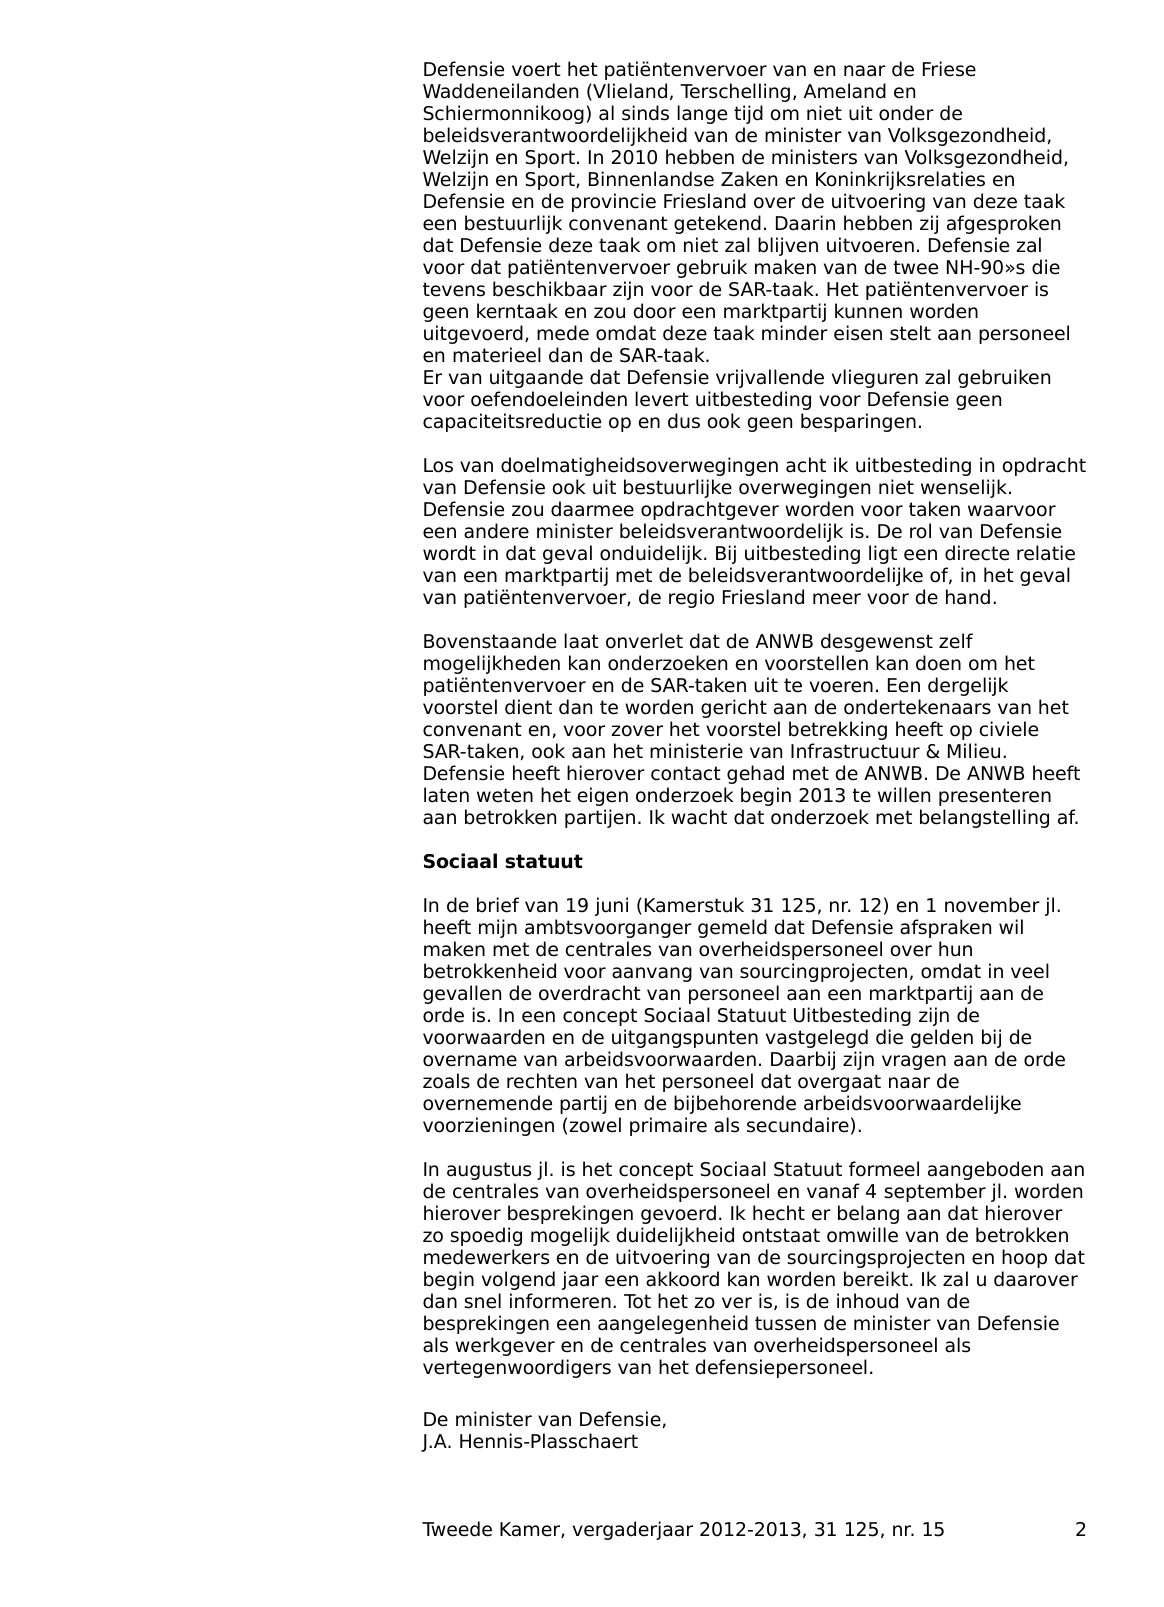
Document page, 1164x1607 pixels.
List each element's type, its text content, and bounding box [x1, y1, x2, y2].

text De minister van Defensie, J.A. Hennis-Plasschaert [422, 1409, 1087, 1453]
text Los van doelmatigheidsoverwegingen acht ik uitbesteding in opdracht van Defensie ook uit bestuurlijke overwegingen niet wenselijk. Defensie zou daarmee opdrachtgever worden voor taken waarvoor een andere minister beleidsverantwoordelijk is. De rol van Defensie wordt in dat geval onduidelijk. Bij uitbesteding ligt een directe relatie van een marktpartij met de beleidsverantwoordelijke of, in het geval van patiëntenvervoer, de regio Friesland meer voor de hand. [422, 455, 1087, 609]
subtitle Sociaal statuut [422, 851, 1087, 873]
text Er van uitgaande dat Defensie vrijvallende vlieguren zal gebruiken voor oefendoeleinden levert uitbesteding voor Defensie geen capaciteitsreductie op en dus ook geen besparingen. [422, 367, 1087, 433]
text Bovenstaande laat onverlet dat de ANWB desgewenst zelf mogelijkheden kan onderzoeken en voorstellen kan doen om het patiëntenvervoer en de SAR-taken uit te voeren. Een dergelijk voorstel dient dan te worden gericht aan de ondertekenaars van het convenant en, voor zover het voorstel betrekking heeft op civiele SAR-taken, ook aan het ministerie van Infrastructuur & Milieu. Defensie heeft hierover contact gehad met de ANWB. De ANWB heeft laten weten het eigen onderzoek begin 2013 te willen presenteren aan betrokken partijen. Ik wacht dat onderzoek met belangstelling af. [422, 631, 1087, 829]
text Defensie voert het patiëntenvervoer van en naar de Friese Waddeneilanden (Vlieland, Terschelling, Ameland en Schiermonnikoog) al sinds lange tijd om niet uit onder de beleidsverantwoordelijkheid van de minister van Volksgezondheid, Welzijn en Sport. In 2010 hebben de ministers van Volksgezondheid, Welzijn en Sport, Binnenlandse Zaken en Koninkrijksrelaties en Defensie en de provincie Friesland over de uitvoering van deze taak een bestuurlijk convenant getekend. Daarin hebben zij afgesproken dat Defensie deze taak om niet zal blijven uitvoeren. Defensie zal voor dat patiëntenvervoer gebruik maken van de twee NH-90»s die tevens beschikbaar zijn voor de SAR-taak. Het patiëntenvervoer is geen kerntaak en zou door een marktpartij kunnen worden uitgevoerd, mede omdat deze taak minder eisen stelt aan personeel en materieel dan de SAR-taak. [422, 59, 1087, 367]
text In de brief van 19 juni (Kamerstuk 31 125, nr. 12) en 1 november jl. heeft mijn ambtsvoorganger gemeld dat Defensie afspraken wil maken met de centrales van overheidspersoneel over hun betrokkenheid voor aanvang van sourcingprojecten, omdat in veel gevallen de overdracht van personeel aan een marktpartij aan de orde is. In een concept Sociaal Statuut Uitbesteding zijn de voorwaarden en de uitgangspunten vastgelegd die gelden bij de overname van arbeidsvoorwaarden. Daarbij zijn vragen aan de orde zoals de rechten van het personeel dat overgaat naar de overnemende partij en de bijbehorende arbeidsvoorwaardelijke voorzieningen (zowel primaire als secundaire). [422, 895, 1087, 1137]
text In augustus jl. is het concept Sociaal Statuut formeel aangeboden aan de centrales van overheidspersoneel en vanaf 4 september jl. worden hierover besprekingen gevoerd. Ik hecht er belang aan dat hierover zo spoedig mogelijk duidelijkheid ontstaat omwille van de betrokken medewerkers en de uitvoering van de sourcingsprojecten en hoop dat begin volgend jaar een akkoord kan worden bereikt. Ik zal u daarover dan snel informeren. Tot het zo ver is, is de inhoud van de besprekingen een aangelegenheid tussen de minister van Defensie als werkgever en de centrales van overheidspersoneel als vertegenwoordigers van het defensiepersoneel. [422, 1159, 1087, 1379]
